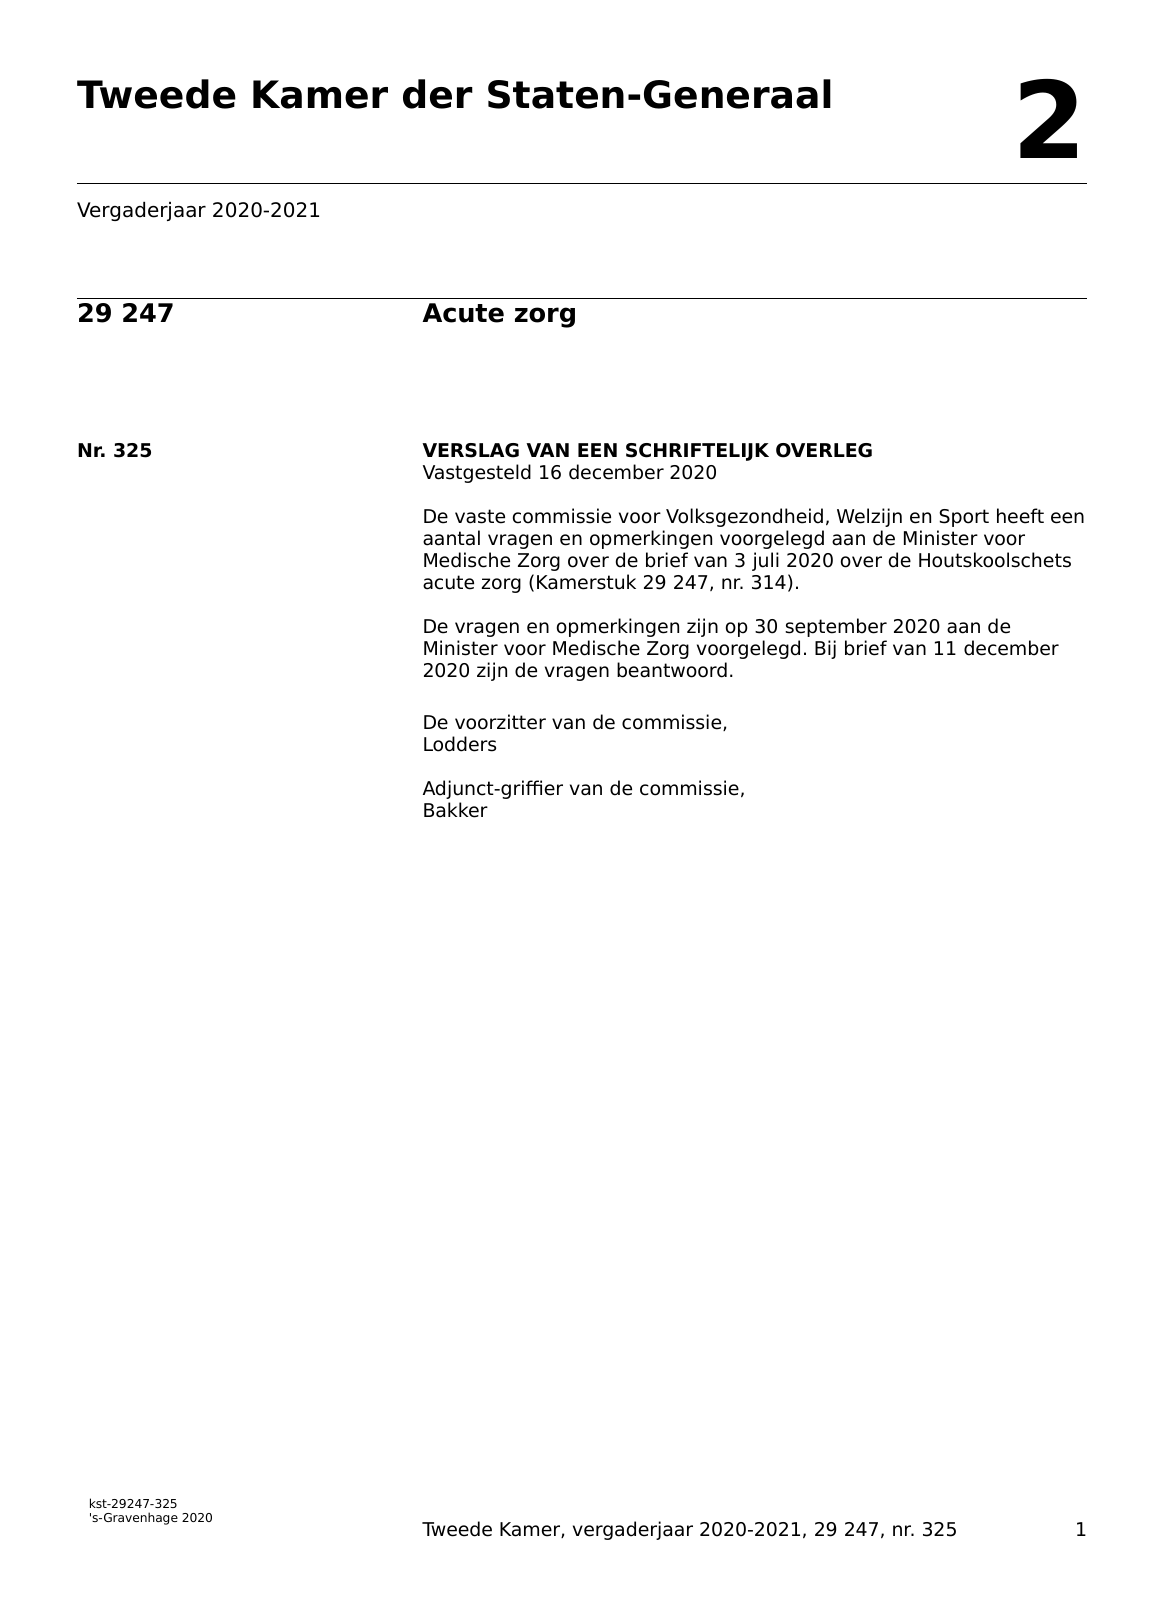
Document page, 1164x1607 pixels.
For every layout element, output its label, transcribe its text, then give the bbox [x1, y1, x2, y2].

text De vragen en opmerkingen zijn op 30 september 2020 aan de Minister voor Medische Zorg voorgelegd. Bij brief van 11 december 2020 zijn de vragen beantwoord. [422, 616, 1087, 682]
text Adjunct-griffier van de commissie, Bakker [422, 778, 1087, 822]
text Vastgesteld 16 december 2020 [422, 462, 1087, 484]
table_header 2 [886, 59, 1087, 183]
text De voorzitter van de commissie, Lodders [422, 712, 1087, 756]
text De vaste commissie voor Volksgezondheid, Welzijn en Sport heeft een aantal vragen en opmerkingen voorgelegd aan de Minister voor Medische Zorg over de brief van 3 juli 2020 over de Houtskoolschets acute zorg (Kamerstuk 29 247, nr. 314). [422, 506, 1087, 594]
subtitle Nr. 325 VERSLAG VAN EEN SCHRIFTELIJK OVERLEG [77, 440, 1087, 462]
text kst-29247-325 [88, 1497, 323, 1511]
text 's-Gravenhage 2020 [88, 1511, 323, 1525]
table_cell Vergaderjaar 2020-2021 [77, 184, 1087, 298]
subtitle 29 247 Acute zorg [77, 299, 1087, 329]
table_header Tweede Kamer der Staten-Generaal [77, 59, 886, 183]
